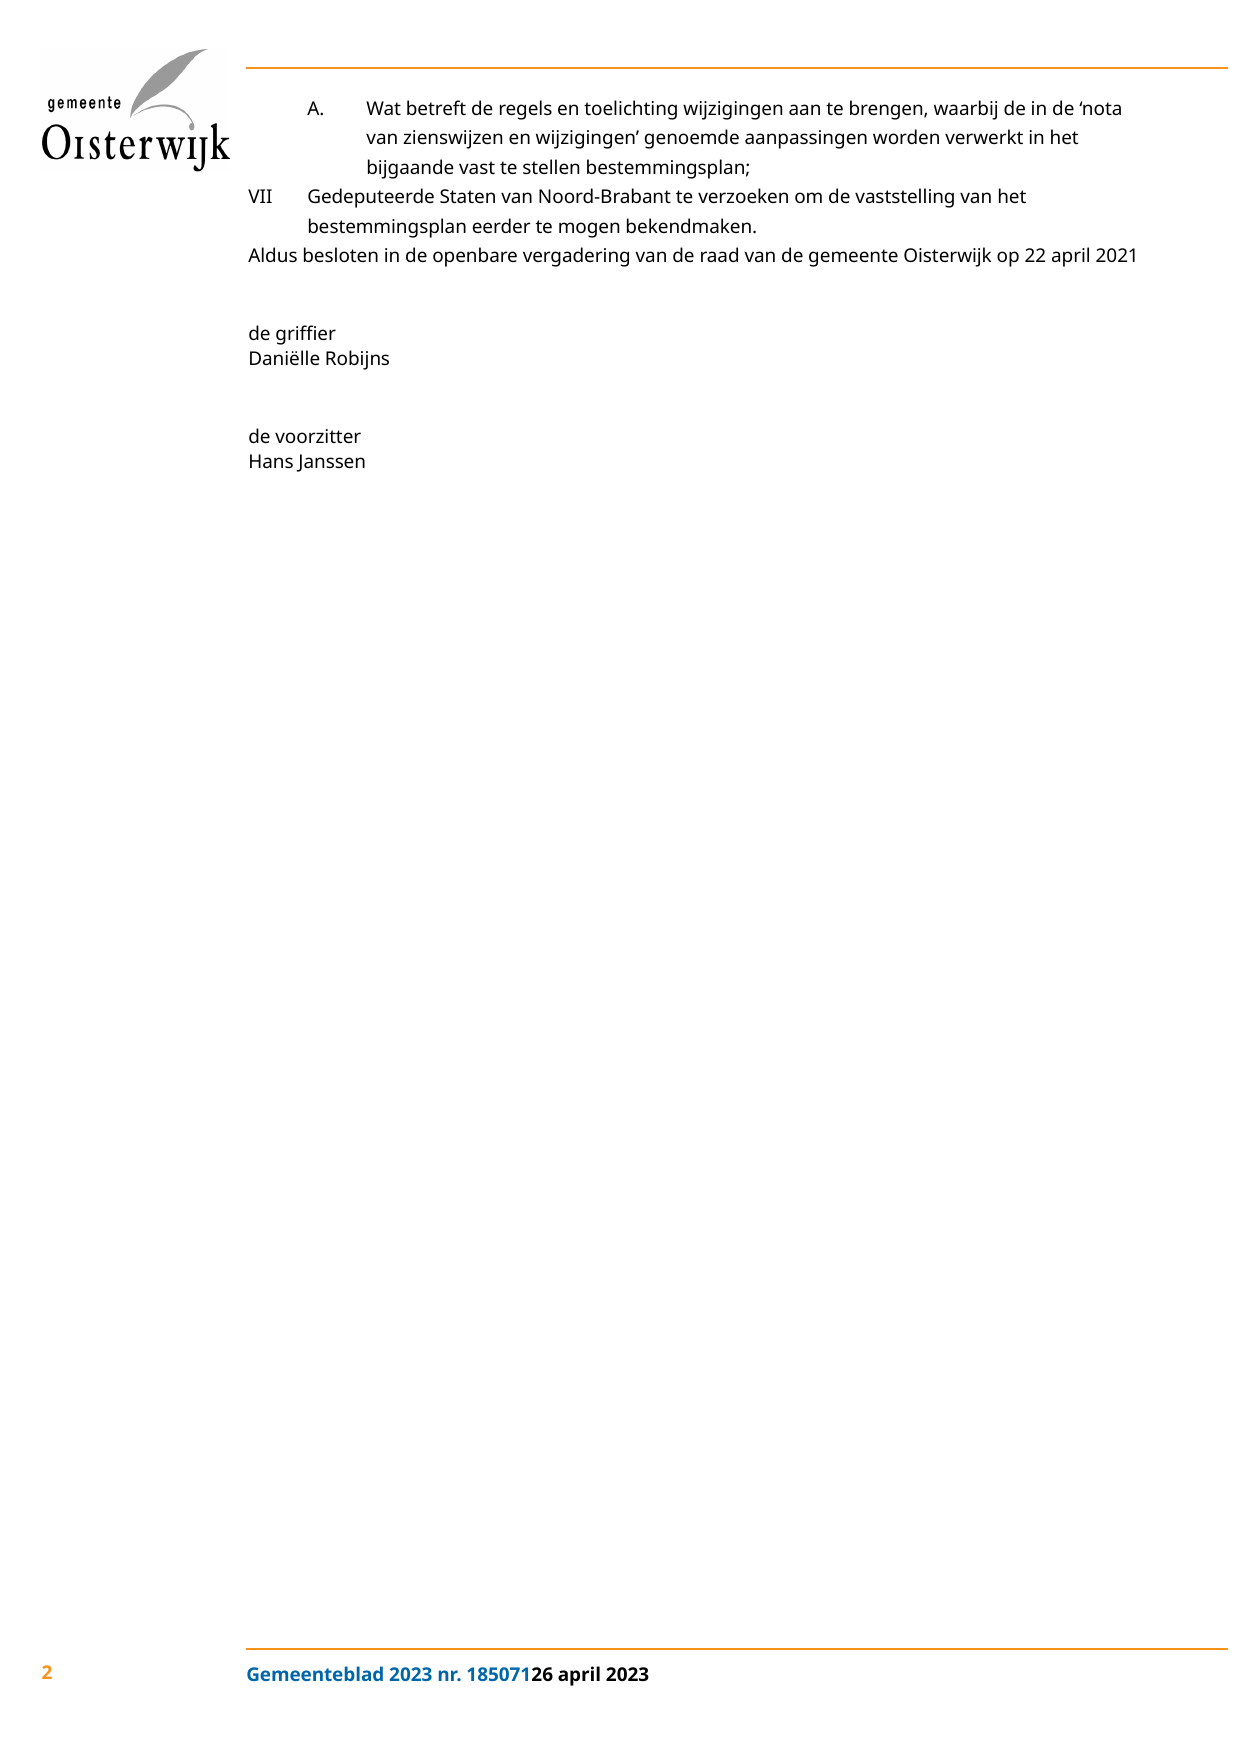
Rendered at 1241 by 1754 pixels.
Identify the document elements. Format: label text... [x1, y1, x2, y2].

text de voorzitter [248, 423, 1152, 448]
text Hans Janssen [248, 448, 1152, 474]
text Aldus besloten in de openbare vergadering van de raad van de gemeente Oisterwijk op 22 april 2021 [248, 243, 1152, 268]
text de griffier [248, 320, 1152, 346]
list Gedeputeerde Staten van Noord-Brabant te verzoeken om de vaststelling van het bestemmingsplan eerder te mogen bekendmaken. [248, 183, 1152, 239]
text Daniëlle Robijns [248, 346, 1152, 371]
list Wat betreft de regels en toelichting wijzigingen aan te brengen, waarbij de in de ‘nota van zienswijzen en wijzigingen’ genoemde aanpassingen worden verwerkt in het bijgaande vast te stellen bestemmingsplan; [307, 95, 1152, 180]
picture [41, 47, 231, 172]
